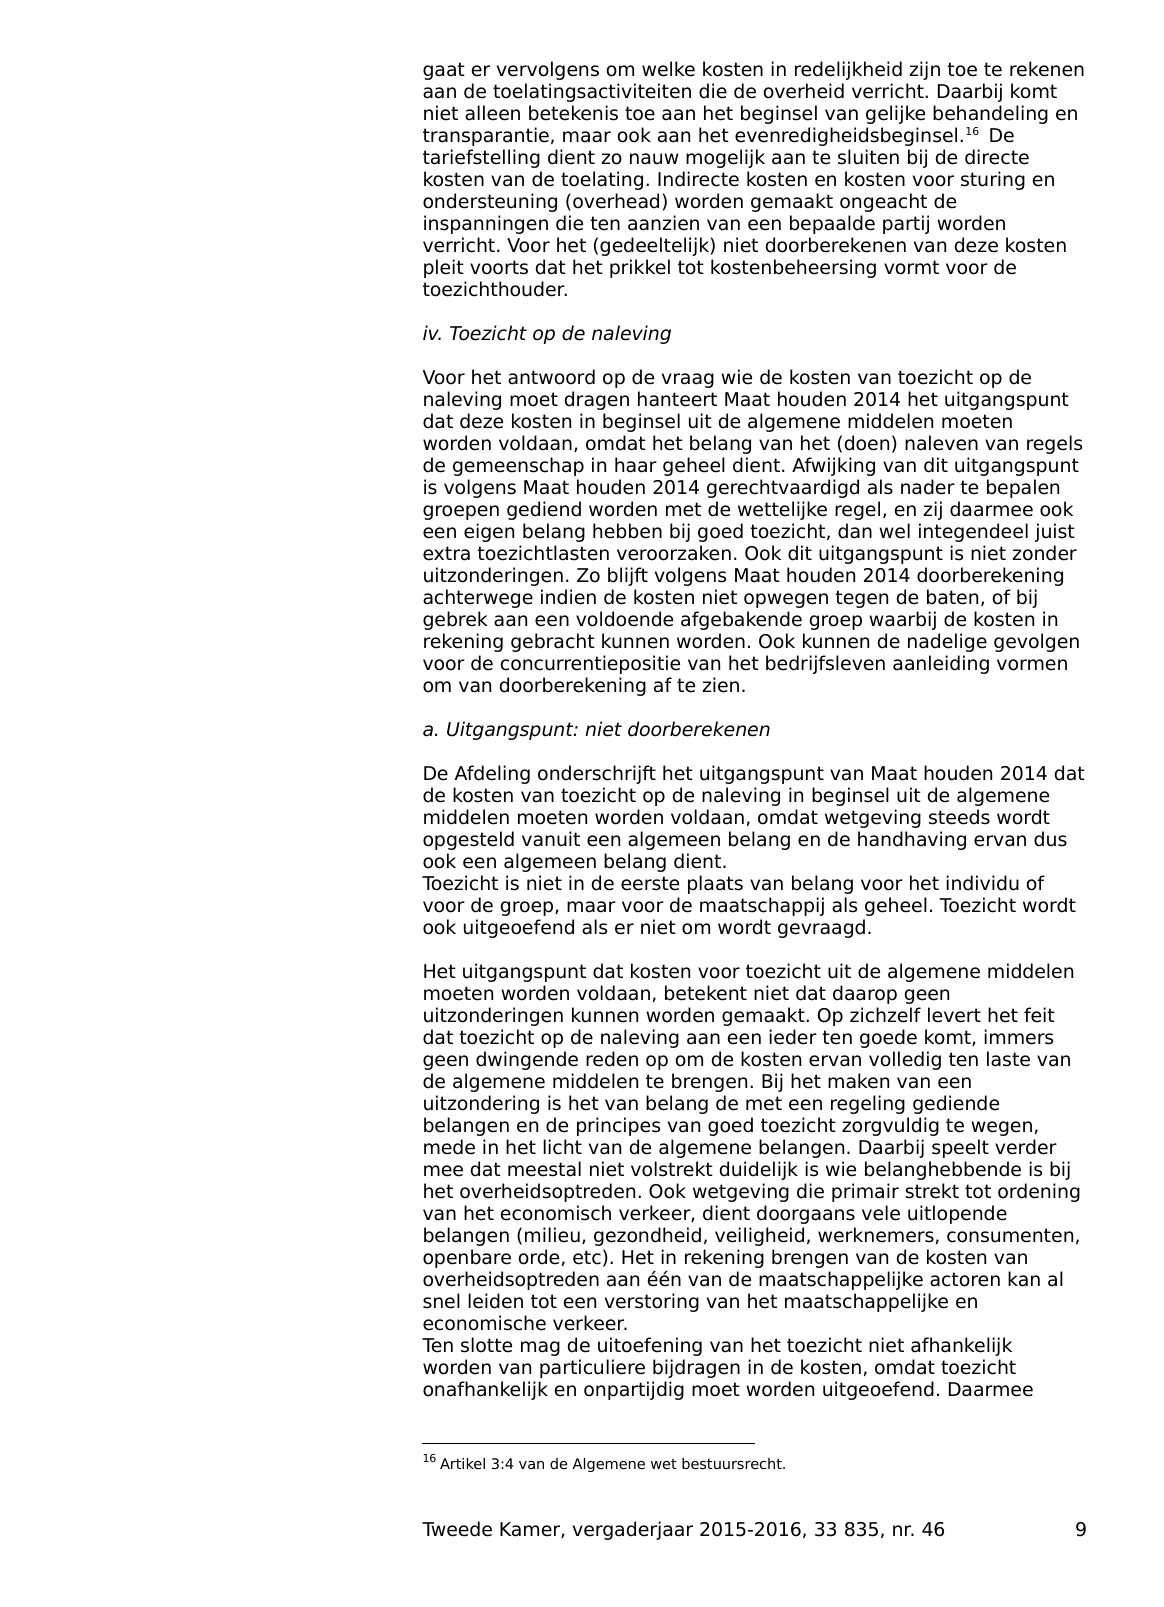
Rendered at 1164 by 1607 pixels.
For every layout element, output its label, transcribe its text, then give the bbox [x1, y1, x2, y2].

text Het uitgangspunt dat kosten voor toezicht uit de algemene middelen moeten worden voldaan, betekent niet dat daarop geen uitzonderingen kunnen worden gemaakt. Op zichzelf levert het feit dat toezicht op de naleving aan een ieder ten goede komt, immers geen dwingende reden op om de kosten ervan volledig ten laste van de algemene middelen te brengen. Bij het maken van een uitzondering is het van belang de met een regeling gediende belangen en de principes van goed toezicht zorgvuldig te wegen, mede in het licht van de algemene belangen. Daarbij speelt verder mee dat meestal niet volstrekt duidelijk is wie belanghebbende is bij het overheidsoptreden. Ook wetgeving die primair strekt tot ordening van het economisch verkeer, dient doorgaans vele uitlopende belangen (milieu, gezondheid, veiligheid, werknemers, consumenten, openbare orde, etc). Het in rekening brengen van de kosten van overheidsoptreden aan één van de maatschappelijke actoren kan al snel leiden tot een verstoring van het maatschappelijke en economische verkeer. [422, 961, 1087, 1335]
text Voor het antwoord op de vraag wie de kosten van toezicht op de naleving moet dragen hanteert Maat houden 2014 het uitgangspunt dat deze kosten in beginsel uit de algemene middelen moeten worden voldaan, omdat het belang van het (doen) naleven van regels de gemeenschap in haar geheel dient. Afwijking van dit uitgangspunt is volgens Maat houden 2014 gerechtvaardigd als nader te bepalen groepen gediend worden met de wettelijke regel, en zij daarmee ook een eigen belang hebben bij goed toezicht, dan wel integendeel juist extra toezichtlasten veroorzaken. Ook dit uitgangspunt is niet zonder uitzonderingen. Zo blijft volgens Maat houden 2014 doorberekening achterwege indien de kosten niet opwegen tegen de baten, of bij gebrek aan een voldoende afgebakende groep waarbij de kosten in rekening gebracht kunnen worden. Ook kunnen de nadelige gevolgen voor de concurrentiepositie van het bedrijfsleven aanleiding vormen om van doorberekening af te zien. [422, 367, 1087, 697]
text De Afdeling onderschrijft het uitgangspunt van Maat houden 2014 dat de kosten van toezicht op de naleving in beginsel uit de algemene middelen moeten worden voldaan, omdat wetgeving steeds wordt opgesteld vanuit een algemeen belang en de handhaving ervan dus ook een algemeen belang dient. [422, 763, 1087, 873]
subtitle a. Uitgangspunt: niet doorberekenen [422, 719, 1087, 741]
text Artikel 3:4 van de Algemene wet bestuursrecht. [422, 1452, 1087, 1474]
text Ten slotte mag de uitoefening van het toezicht niet afhankelijk worden van particuliere bijdragen in de kosten, omdat toezicht onafhankelijk en onpartijdig moet worden uitgeoefend. Daarmee [422, 1335, 1087, 1401]
text gaat er vervolgens om welke kosten in redelijkheid zijn toe te rekenen aan de toelatingsactiviteiten die de overheid verricht. Daarbij komt niet alleen betekenis toe aan het beginsel van gelijke behandeling en transparantie, maar ook aan het evenredigheidsbeginsel. De tariefstelling dient zo nauw mogelijk aan te sluiten bij de directe kosten van de toelating. Indirecte kosten en kosten voor sturing en ondersteuning (overhead) worden gemaakt ongeacht de inspanningen die ten aanzien van een bepaalde partij worden verricht. Voor het (gedeeltelijk) niet doorberekenen van deze kosten pleit voorts dat het prikkel tot kostenbeheersing vormt voor de toezichthouder. [422, 59, 1087, 301]
subtitle iv. Toezicht op de naleving [422, 323, 1087, 345]
text Toezicht is niet in de eerste plaats van belang voor het individu of voor de groep, maar voor de maatschappij als geheel. Toezicht wordt ook uitgeoefend als er niet om wordt gevraagd. [422, 873, 1087, 939]
